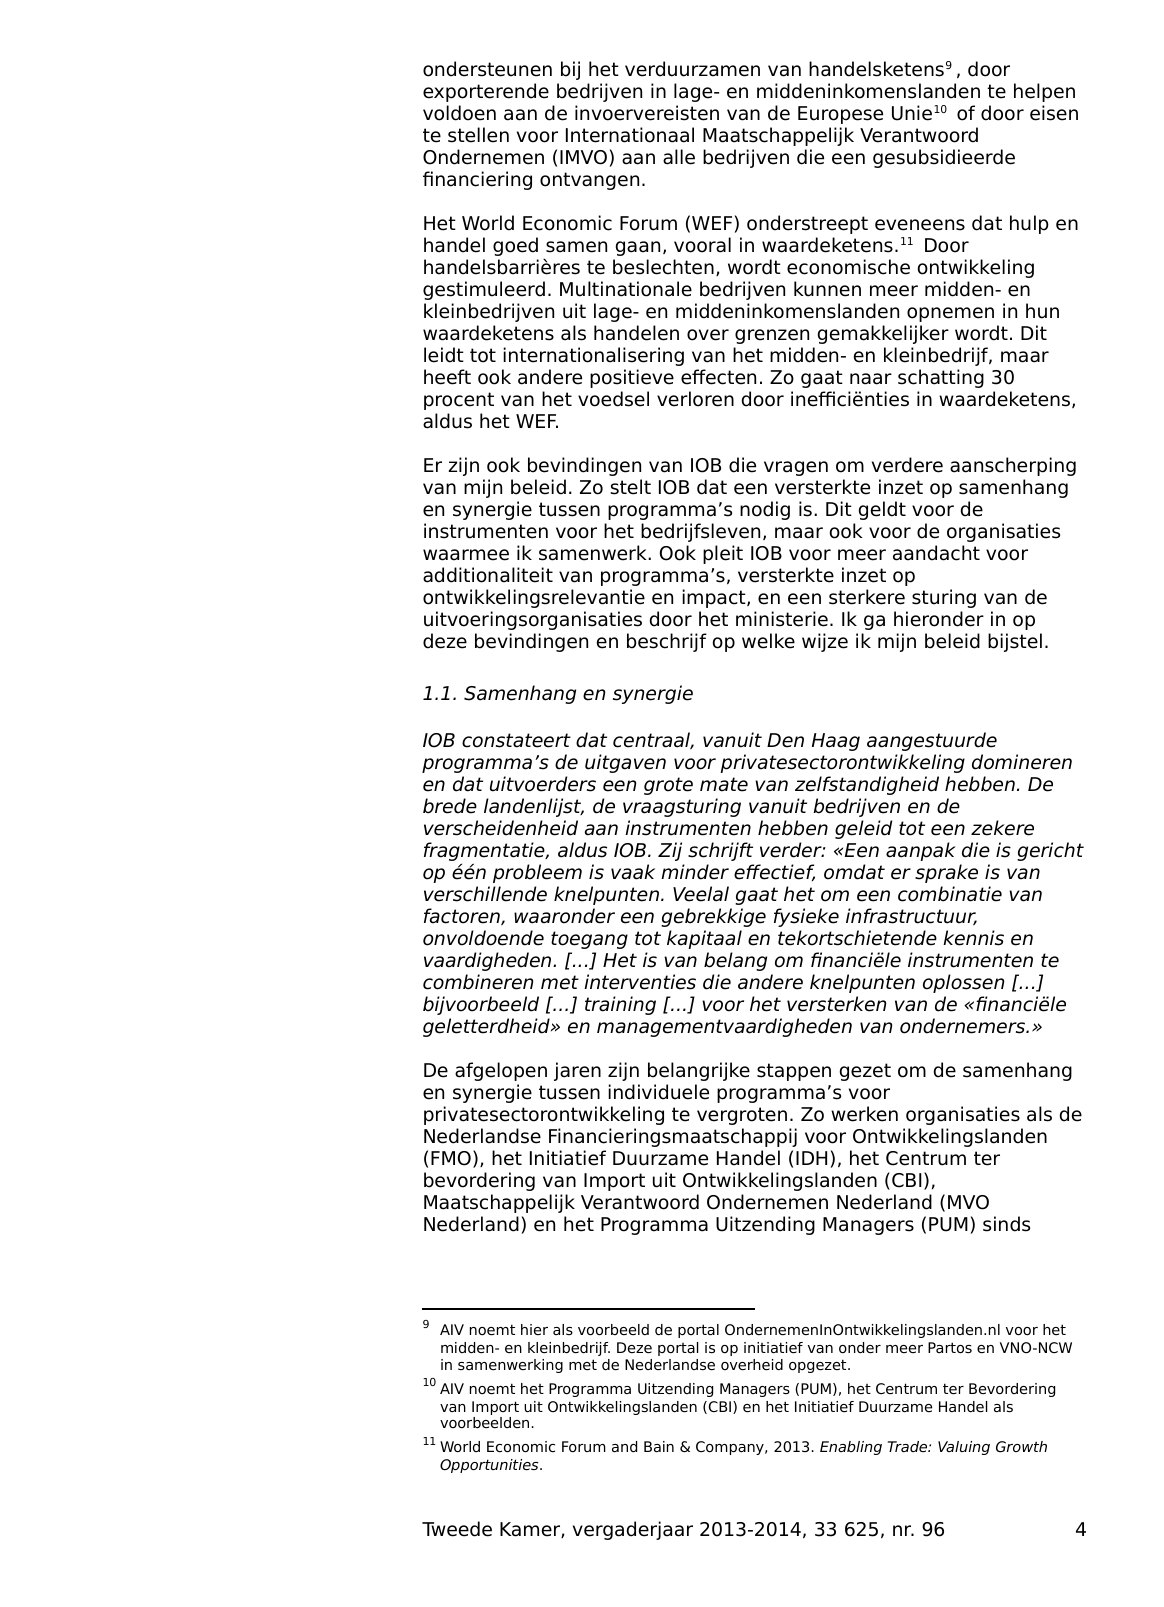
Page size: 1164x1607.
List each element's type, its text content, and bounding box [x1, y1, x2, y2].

text AIV noemt hier als voorbeeld de portal OndernemenInOntwikkelingslanden.nl voor het midden- en kleinbedrijf. Deze portal is op initiatief van onder meer Partos en VNO-NCW in samenwerking met de Nederlandse overheid opgezet. [422, 1318, 1087, 1374]
subtitle 1.1. Samenhang en synergie [422, 683, 1087, 705]
text AIV noemt het Programma Uitzending Managers (PUM), het Centrum ter Bevordering van Import uit Ontwikkelingslanden (CBI) en het Initiatief Duurzame Handel als voorbeelden. [422, 1377, 1087, 1432]
text Het World Economic Forum (WEF) onderstreept eveneens dat hulp en handel goed samen gaan, vooral in waardeketens. Door handelsbarrières te beslechten, wordt economische ontwikkeling gestimuleerd. Multinationale bedrijven kunnen meer midden- en kleinbedrijven uit lage- en middeninkomenslanden opnemen in hun waardeketens als handelen over grenzen gemakkelijker wordt. Dit leidt tot internationalisering van het midden- en kleinbedrijf, maar heeft ook andere positieve effecten. Zo gaat naar schatting 30 procent van het voedsel verloren door inefficiënties in waardeketens, aldus het WEF. [422, 213, 1087, 433]
text World Economic Forum and Bain & Company, 2013. Enabling Trade: Valuing Growth Opportunities. [422, 1435, 1087, 1474]
text Er zijn ook bevindingen van IOB die vragen om verdere aanscherping van mijn beleid. Zo stelt IOB dat een versterkte inzet op samenhang en synergie tussen programma’s nodig is. Dit geldt voor de instrumenten voor het bedrijfsleven, maar ook voor de organisaties waarmee ik samenwerk. Ook pleit IOB voor meer aandacht voor additionaliteit van programma’s, versterkte inzet op ontwikkelingsrelevantie en impact, en een sterkere sturing van de uitvoeringsorganisaties door het ministerie. Ik ga hieronder in op deze bevindingen en beschrijf op welke wijze ik mijn beleid bijstel. [422, 455, 1087, 653]
text De afgelopen jaren zijn belangrijke stappen gezet om de samenhang en synergie tussen individuele programma’s voor privatesectorontwikkeling te vergroten. Zo werken organisaties als de Nederlandse Financieringsmaatschappij voor Ontwikkelingslanden (FMO), het Initiatief Duurzame Handel (IDH), het Centrum ter bevordering van Import uit Ontwikkelingslanden (CBI), Maatschappelijk Verantwoord Ondernemen Nederland (MVO Nederland) en het Programma Uitzending Managers (PUM) sinds [422, 1060, 1087, 1236]
text ondersteunen bij het verduurzamen van handelsketens, door exporterende bedrijven in lage- en middeninkomenslanden te helpen voldoen aan de invoervereisten van de Europese Unie of door eisen te stellen voor Internationaal Maatschappelijk Verantwoord Ondernemen (IMVO) aan alle bedrijven die een gesubsidieerde financiering ontvangen. [422, 59, 1087, 191]
text IOB constateert dat centraal, vanuit Den Haag aangestuurde programma’s de uitgaven voor privatesectorontwikkeling domineren en dat uitvoerders een grote mate van zelfstandigheid hebben. De brede landenlijst, de vraagsturing vanuit bedrijven en de verscheidenheid aan instrumenten hebben geleid tot een zekere fragmentatie, aldus IOB. Zij schrijft verder: «Een aanpak die is gericht op één probleem is vaak minder effectief, omdat er sprake is van verschillende knelpunten. Veelal gaat het om een combinatie van factoren, waaronder een gebrekkige fysieke infrastructuur, onvoldoende toegang tot kapitaal en tekortschietende kennis en vaardigheden. [...] Het is van belang om financiële instrumenten te combineren met interventies die andere knelpunten oplossen [...] bijvoorbeeld [...] training [...] voor het versterken van de «financiële geletterdheid» en managementvaardigheden van ondernemers.» [422, 730, 1087, 1038]
